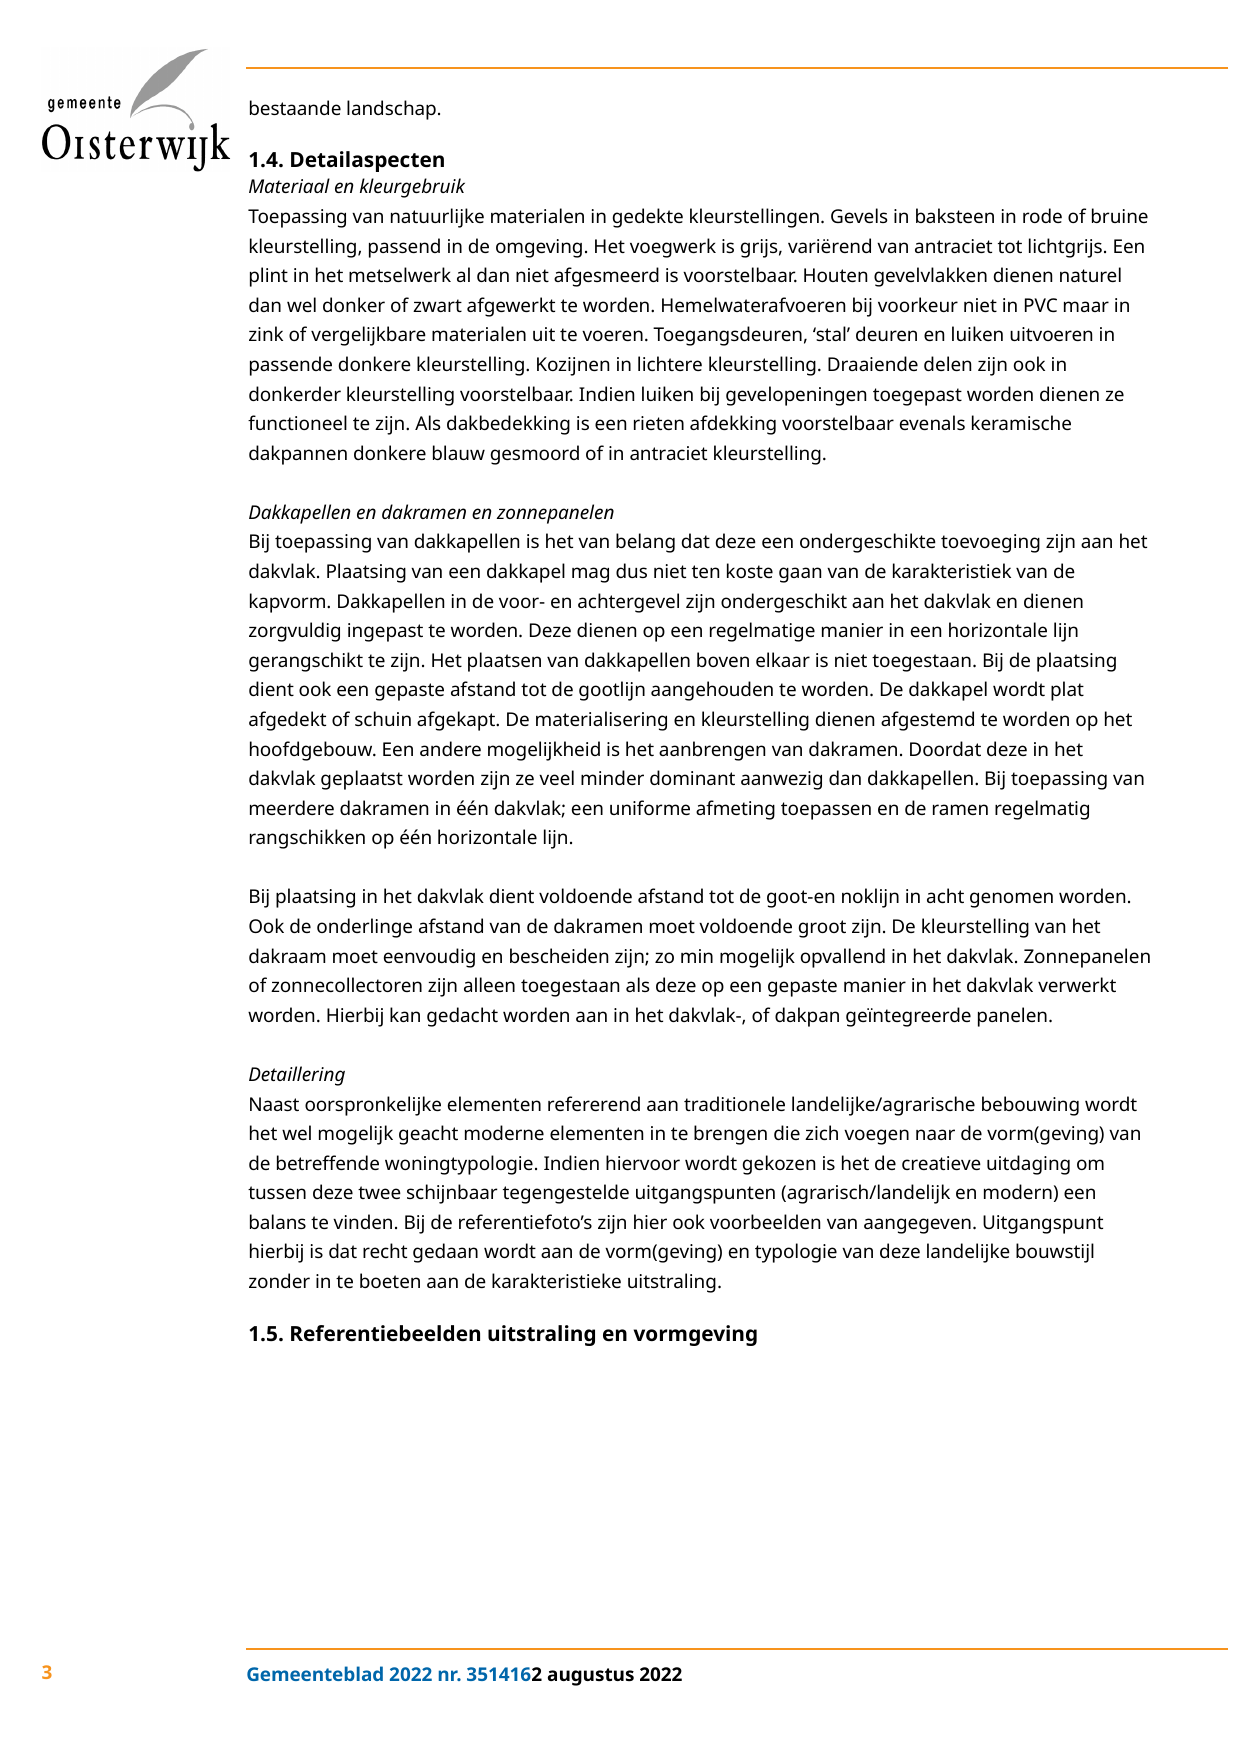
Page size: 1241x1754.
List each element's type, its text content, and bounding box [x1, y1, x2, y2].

text 1.4. Detailaspecten [248, 145, 1152, 174]
text Toepassing van natuurlijke materialen in gedekte kleurstellingen. Gevels in baksteen in rode of bruine kleurstelling, passend in de omgeving. Het voegwerk is grijs, variërend van antraciet tot lichtgrijs. Een plint in het metselwerk al dan niet afgesmeerd is voorstelbaar. Houten gevelvlakken dienen naturel dan wel donker of zwart afgewerkt te worden. Hemelwaterafvoeren bij voorkeur niet in PVC maar in zink of vergelijkbare materialen uit te voeren. Toegangsdeuren, ‘stal’ deuren en luiken uitvoeren in passende donkere kleurstelling. Kozijnen in lichtere kleurstelling. Draaiende delen zijn ook in donkerder kleurstelling voorstelbaar. Indien luiken bij gevelopeningen toegepast worden dienen ze functioneel te zijn. Als dakbedekking is een rieten afdekking voorstelbaar evenals keramische dakpannen donkere blauw gesmoord of in antraciet kleurstelling. [248, 203, 1152, 466]
picture [41, 47, 231, 172]
text Naast oorspronkelijke elementen refererend aan traditionele landelijke/agrarische bebouwing wordt het wel mogelijk geacht moderne elementen in te brengen die zich voegen naar de vorm(geving) van de betreffende woningtypologie. Indien hiervoor wordt gekozen is het de creatieve uitdaging om tussen deze twee schijnbaar tegengestelde uitgangspunten (agrarisch/landelijk en modern) een balans te vinden. Bij de referentiefoto’s zijn hier ook voorbeelden van aangegeven. Uitgangspunt hierbij is dat recht gedaan wordt aan de vorm(geving) en typologie van deze landelijke bouwstijl zonder in te boeten aan de karakteristieke uitstraling. [248, 1091, 1152, 1294]
text Materiaal en kleurgebruik [248, 174, 1152, 199]
text Bij plaatsing in het dakvlak dient voldoende afstand tot de goot-en noklijn in acht genomen worden. Ook de onderlinge afstand van de dakramen moet voldoende groot zijn. De kleurstelling van het dakraam moet eenvoudig en bescheiden zijn; zo min mogelijk opvallend in het dakvlak. Zonnepanelen of zonnecollectoren zijn alleen toegestaan als deze op een gepaste manier in het dakvlak verwerkt worden. Hierbij kan gedacht worden aan in het dakvlak-, of dakpan geïntegreerde panelen. [248, 884, 1152, 1028]
text 1.5. Referentiebeelden uitstraling en vormgeving [248, 1319, 1152, 1347]
text Detaillering [248, 1061, 1152, 1087]
text bestaande landschap. [248, 95, 1152, 121]
text Dakkapellen en dakramen en zonnepanelen [248, 499, 1152, 525]
text Bij toepassing van dakkapellen is het van belang dat deze een ondergeschikte toevoeging zijn aan het dakvlak. Plaatsing van een dakkapel mag dus niet ten koste gaan van de karakteristiek van de kapvorm. Dakkapellen in de voor- en achtergevel zijn ondergeschikt aan het dakvlak en dienen zorgvuldig ingepast te worden. Deze dienen op een regelmatige manier in een horizontale lijn gerangschikt te zijn. Het plaatsen van dakkapellen boven elkaar is niet toegestaan. Bij de plaatsing dient ook een gepaste afstand tot de gootlijn aangehouden te worden. De dakkapel wordt plat afgedekt of schuin afgekapt. De materialisering en kleurstelling dienen afgestemd te worden op het hoofdgebouw. Een andere mogelijkheid is het aanbrengen van dakramen. Doordat deze in het dakvlak geplaatst worden zijn ze veel minder dominant aanwezig dan dakkapellen. Bij toepassing van meerdere dakramen in één dakvlak; een uniforme afmeting toepassen en de ramen regelmatig rangschikken op één horizontale lijn. [248, 529, 1152, 850]
